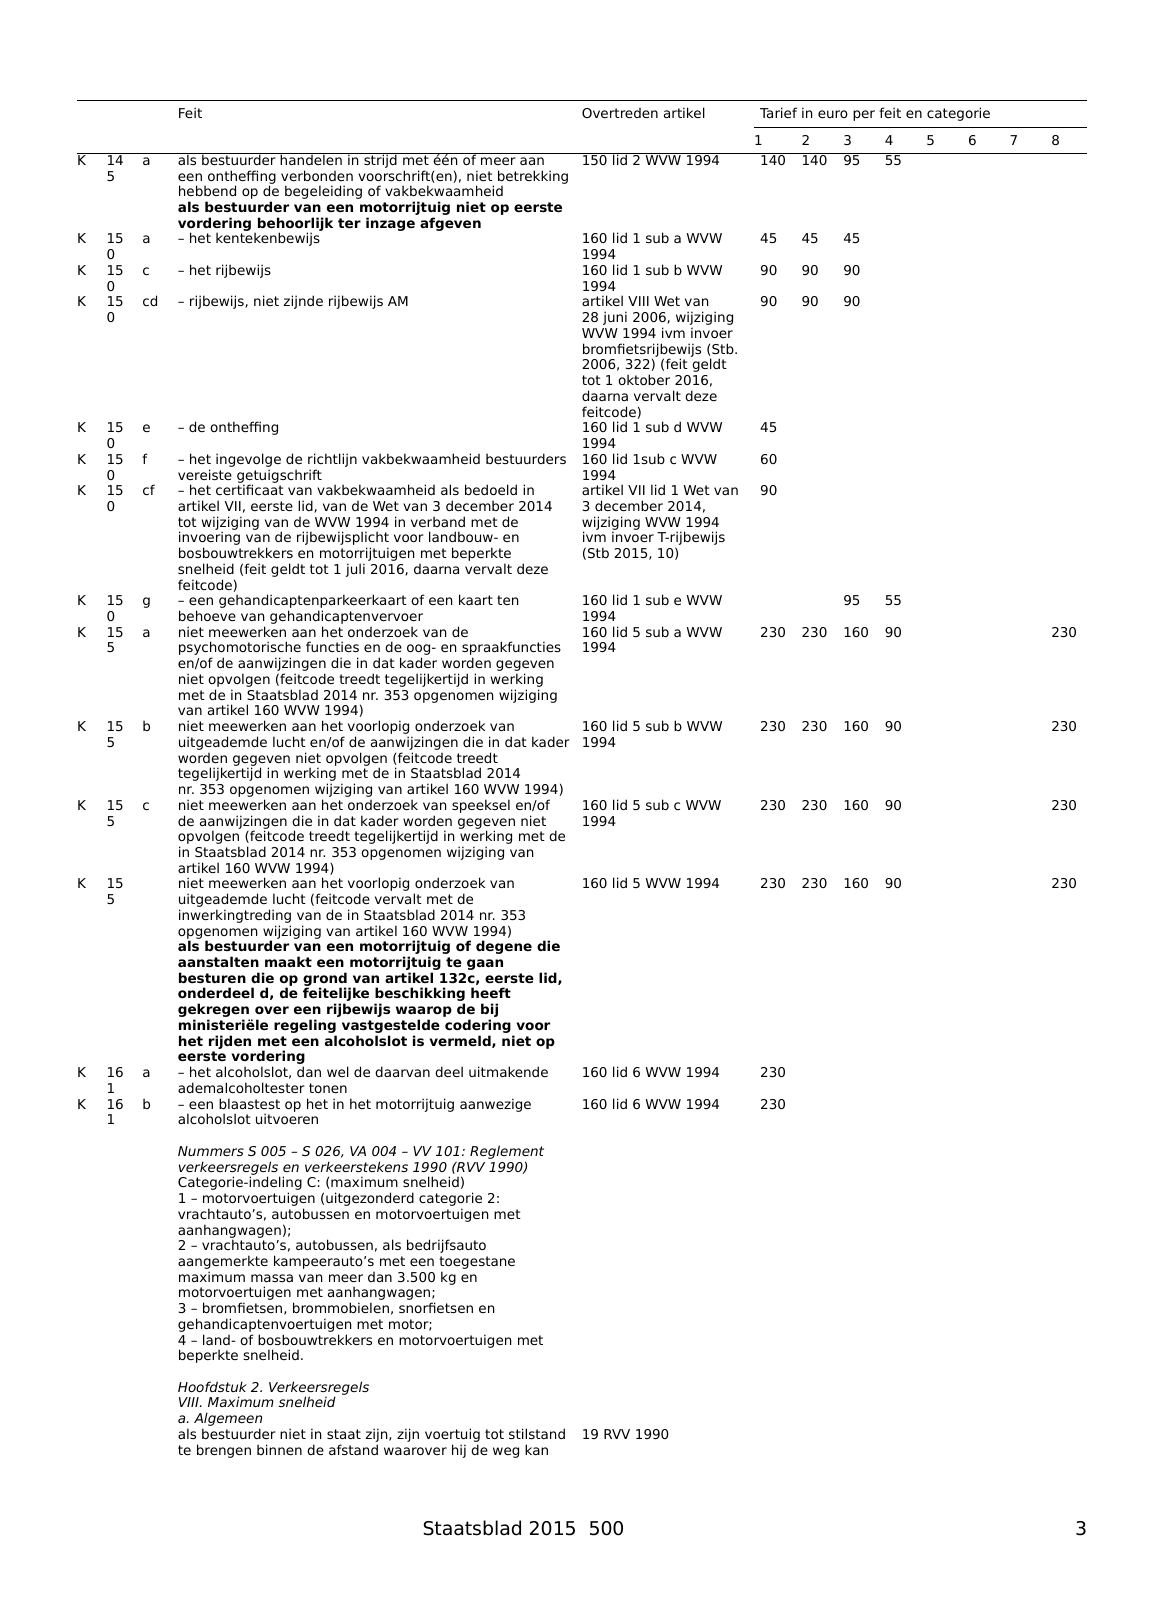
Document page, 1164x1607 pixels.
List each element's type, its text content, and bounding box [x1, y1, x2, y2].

table_cell K [77, 876, 101, 939]
table_cell 60 [754, 452, 796, 483]
table_cell [1045, 263, 1087, 294]
table_cell [77, 1333, 101, 1364]
table_cell 155 [101, 719, 136, 798]
table_cell [576, 1395, 754, 1411]
table_cell 150 [101, 593, 136, 624]
table_cell [576, 1128, 754, 1144]
table_cell 230 [796, 798, 837, 876]
table_cell [1004, 798, 1045, 876]
table_cell [1004, 1380, 1045, 1395]
table_cell 160 lid 6 WVW 1994 [576, 1065, 754, 1096]
table_cell g [136, 593, 172, 624]
table_cell [101, 1191, 136, 1238]
table_cell 230 [754, 1065, 796, 1096]
table_cell [576, 1333, 754, 1364]
table_cell [1004, 1301, 1045, 1332]
table_cell 45 [837, 231, 879, 263]
table_cell [754, 1191, 796, 1238]
table_cell 160 [837, 876, 879, 939]
table_cell [1045, 1301, 1087, 1332]
table_cell 160 lid 6 WVW 1994 [576, 1096, 754, 1128]
table_cell [837, 420, 879, 452]
table_cell K [77, 719, 101, 798]
table_cell 90 [837, 263, 879, 294]
table_cell [77, 1128, 101, 1144]
table_cell [920, 719, 962, 798]
table_cell 2 – vrachtauto’s, autobussen, als bedrijfsauto aangemerkte kampeerauto’s met een toegestane maximum massa van meer dan 3.500 kg en motorvoertuigen met aanhangwagen; [172, 1238, 576, 1301]
table_cell 4 [879, 128, 920, 153]
table_cell [837, 1301, 879, 1332]
table_cell [837, 1395, 879, 1411]
table_cell niet meewerken aan het voorlopig onderzoek van uitgeademde lucht en/of de aanwijzingen die in dat kader worden gegeven niet opvolgen (feitcode treedt tegelijkertijd in werking met de in Staatsblad 2014 nr. 353 opgenomen wijziging van artikel 160 WVW 1994) [172, 719, 576, 798]
table_cell [920, 1238, 962, 1301]
table_cell [136, 1301, 172, 1332]
table_cell [576, 1301, 754, 1332]
table_cell 155 [101, 798, 136, 876]
table_cell [962, 1191, 1003, 1238]
table_cell [136, 1238, 172, 1301]
table_cell [77, 939, 101, 1065]
table_cell [136, 1333, 172, 1364]
table_cell 150 [101, 231, 136, 263]
table_cell [101, 1380, 136, 1395]
table_cell 95 [837, 154, 879, 200]
table_cell [136, 939, 172, 1065]
table_cell [879, 1238, 920, 1301]
table_cell 161 [101, 1096, 136, 1128]
table_cell 90 [796, 263, 837, 294]
table_cell K [77, 231, 101, 263]
table_cell [962, 420, 1003, 452]
table_cell a [136, 625, 172, 719]
table_cell [962, 1096, 1003, 1128]
table_cell Categorie-indeling C: (maximum snelheid) [172, 1175, 576, 1191]
table_cell [796, 1175, 837, 1191]
table_cell [136, 1427, 172, 1458]
table_cell [962, 876, 1003, 939]
table_cell [1045, 939, 1087, 1065]
table_cell [879, 1301, 920, 1332]
table_cell [1004, 294, 1045, 420]
table_cell [962, 1333, 1003, 1364]
table_cell [879, 1427, 920, 1458]
table_cell [796, 1364, 837, 1379]
table_cell 19 RVV 1990 [576, 1427, 754, 1458]
table_cell f [136, 452, 172, 483]
table_cell [1045, 294, 1087, 420]
table_cell [1004, 1395, 1045, 1411]
table_cell [962, 939, 1003, 1065]
table_cell 150 [101, 420, 136, 452]
table_cell [576, 1238, 754, 1301]
table_cell cd [136, 294, 172, 420]
table_cell [77, 1395, 101, 1411]
table_cell 150 [101, 263, 136, 294]
table_cell [837, 1065, 879, 1096]
table_cell [1004, 200, 1045, 231]
table_cell [962, 625, 1003, 719]
table_cell [1004, 452, 1045, 483]
table_cell 150 [101, 483, 136, 593]
table_cell [796, 1395, 837, 1411]
table_cell [1004, 231, 1045, 263]
table_cell K [77, 1065, 101, 1096]
table_cell [77, 1238, 101, 1301]
table_cell 160 lid 5 WVW 1994 [576, 876, 754, 939]
table_cell 155 [101, 625, 136, 719]
table_cell – de ontheffing [172, 420, 576, 452]
table_cell [1045, 1238, 1087, 1301]
table_cell [879, 231, 920, 263]
table_cell [837, 1427, 879, 1458]
table_cell [754, 1380, 796, 1395]
table_cell – het alcoholslot, dan wel de daarvan deel uitmakende ademalcoholtester tonen [172, 1065, 576, 1096]
table_cell 90 [879, 625, 920, 719]
table_cell 3 – bromfietsen, brommobielen, snorfietsen en gehandicaptenvoertuigen met motor; [172, 1301, 576, 1332]
table_cell a [136, 231, 172, 263]
table_cell artikel VIII Wet van 28 juni 2006, wijziging WVW 1994 ivm invoer bromfietsrijbewijs (Stb. 2006, 322) (feit geldt tot 1 oktober 2016, daarna vervalt deze feitcode) [576, 294, 754, 420]
table_cell 160 [837, 625, 879, 719]
table_cell [962, 1364, 1003, 1379]
table_cell – het certificaat van vakbekwaamheid als bedoeld in artikel VII, eerste lid, van de Wet van 3 december 2014 tot wijziging van de WVW 1994 in verband met de invoering van de rijbewijsplicht voor landbouw- en bosbouwtrekkers en motorrijtuigen met beperkte snelheid (feit geldt tot 1 juli 2016, daarna vervalt deze feitcode) [172, 483, 576, 593]
table_cell [920, 1427, 962, 1458]
table_cell [879, 1364, 920, 1379]
table_cell [1045, 483, 1087, 593]
table_cell [1045, 231, 1087, 263]
table_cell [837, 1191, 879, 1238]
table_cell [879, 263, 920, 294]
table_cell [754, 1301, 796, 1332]
table_cell 90 [754, 263, 796, 294]
table_cell [879, 1144, 920, 1175]
table_cell 3 [837, 128, 879, 153]
table_cell [1004, 939, 1045, 1065]
table_cell [920, 1128, 962, 1144]
table_cell K [77, 798, 101, 876]
table_cell [1004, 1096, 1045, 1128]
table_cell als bestuurder handelen in strijd met één of meer aan een ontheffing verbonden voorschrift(en), niet betrekking hebbend op de begeleiding of vakbekwaamheid [172, 154, 576, 200]
table_cell [172, 1364, 576, 1379]
table_cell [136, 1128, 172, 1144]
table_cell [1045, 1333, 1087, 1364]
table_cell – het ingevolge de richtlijn vakbekwaamheid bestuurders vereiste getuigschrift [172, 452, 576, 483]
table_cell [796, 1144, 837, 1175]
table_cell [754, 1128, 796, 1144]
table_cell 230 [796, 719, 837, 798]
table_cell [1045, 1144, 1087, 1175]
table_cell [77, 1191, 101, 1238]
table_cell 160 lid 1 sub d WVW 1994 [576, 420, 754, 452]
table_cell b [136, 719, 172, 798]
table_cell 90 [879, 876, 920, 939]
table_cell [754, 1364, 796, 1379]
table_cell [920, 1333, 962, 1364]
table_cell 230 [1045, 719, 1087, 798]
table_cell [1004, 1238, 1045, 1301]
table_cell [879, 452, 920, 483]
table_cell [1045, 593, 1087, 624]
table_cell [136, 1144, 172, 1175]
table_cell [962, 231, 1003, 263]
table_cell [77, 1144, 101, 1175]
table_cell [962, 1427, 1003, 1458]
table_cell 5 [920, 128, 962, 153]
table_cell K [77, 263, 101, 294]
table_cell [1004, 1411, 1045, 1427]
table_cell [576, 1144, 754, 1175]
table_cell als bestuurder niet in staat zijn, zijn voertuig tot stilstand te brengen binnen de afstand waarover hij de weg kan [172, 1427, 576, 1458]
table_cell VIII. Maximum snelheid [172, 1395, 576, 1411]
table_cell [920, 231, 962, 263]
table_cell [920, 1301, 962, 1332]
table_cell [879, 1065, 920, 1096]
table_cell [101, 200, 136, 231]
table_cell [1004, 154, 1045, 200]
table_cell 45 [754, 420, 796, 452]
table_cell [1045, 1364, 1087, 1379]
table_header Overtreden artikel [576, 101, 754, 153]
table_cell als bestuurder van een motorrijtuig of degene die aanstalten maakt een motorrijtuig te gaan besturen die op grond van artikel 132c, eerste lid, onderdeel d, de feitelijke beschikking heeft gekregen over een rijbewijs waarop de bij ministeriële regeling vastgestelde codering voor het rijden met een alcoholslot is vermeld, niet op eerste vordering [172, 939, 576, 1065]
table_cell [1045, 1411, 1087, 1427]
table_cell [1004, 1144, 1045, 1175]
table_cell 230 [796, 876, 837, 939]
table_cell [879, 1333, 920, 1364]
table_cell [796, 483, 837, 593]
table_cell b [136, 1096, 172, 1128]
table_header Tarief in euro per feit en categorie [754, 101, 1087, 127]
table_cell cf [136, 483, 172, 593]
table_cell 4 – land- of bosbouwtrekkers en motorvoertuigen met beperkte snelheid. [172, 1333, 576, 1364]
table_cell [136, 1411, 172, 1427]
table_cell niet meewerken aan het onderzoek van de psychomotorische functies en de oog- en spraakfuncties en/of de aanwijzingen die in dat kader worden gegeven niet opvolgen (feitcode treedt tegelijkertijd in werking met de in Staatsblad 2014 nr. 353 opgenomen wijziging van artikel 160 WVW 1994) [172, 625, 576, 719]
table_cell [837, 1380, 879, 1395]
table_cell [920, 1380, 962, 1395]
table_cell [837, 939, 879, 1065]
table_cell [1004, 876, 1045, 939]
table_cell [754, 1411, 796, 1427]
table_cell 160 lid 5 sub c WVW 1994 [576, 798, 754, 876]
table_cell [796, 1191, 837, 1238]
table_cell artikel VII lid 1 Wet van 3 december 2014, wijziging WVW 1994 ivm invoer T-rijbewijs (Stb 2015, 10) [576, 483, 754, 593]
table_cell 140 [754, 154, 796, 200]
table_cell [962, 200, 1003, 231]
table_cell [920, 1191, 962, 1238]
table_cell 95 [837, 593, 879, 624]
table_cell [962, 1175, 1003, 1191]
table_cell [796, 420, 837, 452]
table_cell K [77, 593, 101, 624]
table_cell [1045, 1065, 1087, 1096]
table_cell 90 [879, 798, 920, 876]
table_cell [1004, 593, 1045, 624]
table_header Feit [172, 101, 576, 153]
table_cell 2 [796, 128, 837, 153]
table_cell 160 [837, 719, 879, 798]
table_cell K [77, 452, 101, 483]
table_cell [920, 452, 962, 483]
table_cell [879, 1395, 920, 1411]
table_cell 230 [796, 625, 837, 719]
table_cell [962, 1301, 1003, 1332]
table_cell [920, 625, 962, 719]
table_cell Nummers S 005 – S 026, VA 004 – VV 101: Reglement verkeersregels en verkeerstekens 1990 (RVV 1990) [172, 1144, 576, 1175]
table_cell a. Algemeen [172, 1411, 576, 1427]
table_cell [754, 1144, 796, 1175]
table_cell [920, 483, 962, 593]
table_cell [920, 1411, 962, 1427]
table_cell [136, 1395, 172, 1411]
table_cell [837, 200, 879, 231]
table_cell [837, 1238, 879, 1301]
table_header [136, 101, 172, 153]
table_cell 160 lid 1 sub b WVW 1994 [576, 263, 754, 294]
table_cell [136, 1364, 172, 1379]
table_cell [1004, 1128, 1045, 1144]
table_cell 140 [796, 154, 837, 200]
table_cell [576, 1175, 754, 1191]
table_cell [920, 1096, 962, 1128]
table_cell [1004, 1065, 1045, 1096]
table_cell [136, 200, 172, 231]
table_cell [796, 452, 837, 483]
table_cell K [77, 625, 101, 719]
table_cell [962, 1238, 1003, 1301]
table_cell [879, 483, 920, 593]
table_cell 90 [754, 483, 796, 593]
table_cell [879, 1175, 920, 1191]
table_cell 90 [837, 294, 879, 420]
table_cell [77, 1364, 101, 1379]
table_cell [77, 1427, 101, 1458]
table_cell [136, 1380, 172, 1395]
table_cell [796, 1096, 837, 1128]
table_cell [754, 1175, 796, 1191]
table_cell – een blaastest op het in het motorrijtuig aanwezige alcoholslot uitvoeren [172, 1096, 576, 1128]
table_cell K [77, 294, 101, 420]
table_cell [837, 1144, 879, 1175]
table_cell [754, 1395, 796, 1411]
table_cell 7 [1004, 128, 1045, 153]
table_cell 230 [754, 1096, 796, 1128]
table_cell [837, 1364, 879, 1379]
table_cell [1045, 452, 1087, 483]
table_cell 150 [101, 294, 136, 420]
table_cell K [77, 420, 101, 452]
table_cell niet meewerken aan het onderzoek van speeksel en/of de aanwijzingen die in dat kader worden gegeven niet opvolgen (feitcode treedt tegelijkertijd in werking met de in Staatsblad 2014 nr. 353 opgenomen wijziging van artikel 160 WVW 1994) [172, 798, 576, 876]
table_cell [796, 200, 837, 231]
table_cell [77, 1411, 101, 1427]
table_cell [920, 593, 962, 624]
table_cell 150 [101, 452, 136, 483]
table_cell [1004, 719, 1045, 798]
table_cell [576, 1191, 754, 1238]
table_cell 160 lid 1 sub e WVW 1994 [576, 593, 754, 624]
table_cell [837, 483, 879, 593]
table_cell c [136, 798, 172, 876]
table_cell – rijbewijs, niet zijnde rijbewijs AM [172, 294, 576, 420]
table_cell [962, 1144, 1003, 1175]
table_cell a [136, 1065, 172, 1096]
table_cell [1045, 1427, 1087, 1458]
table_cell [101, 1411, 136, 1427]
table_cell [576, 1380, 754, 1395]
table_cell 160 lid 5 sub a WVW 1994 [576, 625, 754, 719]
table_cell [796, 1065, 837, 1096]
table_cell [1045, 200, 1087, 231]
table_cell [920, 1364, 962, 1379]
table_cell [1004, 625, 1045, 719]
table_cell [837, 1096, 879, 1128]
table_cell [837, 1175, 879, 1191]
table_cell [101, 1175, 136, 1191]
table_cell [962, 1065, 1003, 1096]
table_cell als bestuurder van een motorrijtuig niet op eerste vordering behoorlijk ter inzage afgeven [172, 200, 576, 231]
table_cell – het kentekenbewijs [172, 231, 576, 263]
table_cell [920, 1065, 962, 1096]
table_cell [920, 154, 962, 200]
table_cell [1045, 1175, 1087, 1191]
table_cell [1004, 420, 1045, 452]
table_cell [101, 1333, 136, 1364]
table_cell 6 [962, 128, 1003, 153]
table_cell [796, 1411, 837, 1427]
table_cell [1045, 1395, 1087, 1411]
table_cell [754, 1427, 796, 1458]
table_cell 90 [879, 719, 920, 798]
table_cell [796, 593, 837, 624]
table_cell [77, 1175, 101, 1191]
table_cell 155 [101, 876, 136, 939]
table_cell [920, 1395, 962, 1411]
table_cell [796, 939, 837, 1065]
table_cell [920, 294, 962, 420]
table_cell [1004, 483, 1045, 593]
table_cell [796, 1427, 837, 1458]
table_cell [1045, 420, 1087, 452]
table_cell 55 [879, 154, 920, 200]
table_cell niet meewerken aan het voorlopig onderzoek van uitgeademde lucht (feitcode vervalt met de inwerkingtreding van de in Staatsblad 2014 nr. 353 opgenomen wijziging van artikel 160 WVW 1994) [172, 876, 576, 939]
table_cell [1045, 154, 1087, 200]
table_cell [172, 1128, 576, 1144]
table_cell [796, 1333, 837, 1364]
table_cell [77, 1380, 101, 1395]
table_cell [796, 1128, 837, 1144]
table_cell [920, 798, 962, 876]
table_cell [962, 483, 1003, 593]
table_cell 160 lid 5 sub b WVW 1994 [576, 719, 754, 798]
table_cell 230 [754, 876, 796, 939]
table_cell [754, 1238, 796, 1301]
table_cell [1004, 1175, 1045, 1191]
table_cell [879, 939, 920, 1065]
table_cell [101, 1395, 136, 1411]
table_cell [962, 593, 1003, 624]
table_cell [962, 294, 1003, 420]
table_cell [1004, 1333, 1045, 1364]
table_cell [1004, 1427, 1045, 1458]
table_cell 90 [754, 294, 796, 420]
table_cell [796, 1380, 837, 1395]
table_cell [879, 294, 920, 420]
table_cell [920, 939, 962, 1065]
table_cell 230 [1045, 625, 1087, 719]
table_cell [920, 263, 962, 294]
table_cell [1004, 1191, 1045, 1238]
table_cell [1004, 263, 1045, 294]
table_cell 145 [101, 154, 136, 200]
table_cell [101, 1128, 136, 1144]
table_cell [962, 1128, 1003, 1144]
table_cell [837, 1411, 879, 1427]
table_cell [837, 452, 879, 483]
table_cell 45 [754, 231, 796, 263]
table_cell [576, 200, 754, 231]
table_cell [879, 1191, 920, 1238]
table_cell [101, 1301, 136, 1332]
table_cell K [77, 483, 101, 593]
table_cell 160 lid 1sub c WVW 1994 [576, 452, 754, 483]
table_cell [101, 1238, 136, 1301]
table_cell [920, 420, 962, 452]
table_cell [1004, 1364, 1045, 1379]
table_cell 8 [1045, 128, 1087, 153]
table_cell 150 lid 2 WVW 1994 [576, 154, 754, 200]
table_cell [879, 1096, 920, 1128]
table_cell [920, 1144, 962, 1175]
table_cell [920, 876, 962, 939]
table_cell 45 [796, 231, 837, 263]
table_cell [576, 939, 754, 1065]
table_cell [754, 1333, 796, 1364]
table_cell c [136, 263, 172, 294]
table_cell [101, 1144, 136, 1175]
table_header [77, 101, 101, 153]
table_cell [1045, 1380, 1087, 1395]
table_cell K [77, 154, 101, 200]
table_cell 1 [754, 128, 796, 153]
table_cell – een gehandicaptenparkeerkaart of een kaart ten behoeve van gehandicaptenvervoer [172, 593, 576, 624]
table_cell [796, 1238, 837, 1301]
table_cell [101, 1364, 136, 1379]
table_cell 161 [101, 1065, 136, 1096]
table_cell [962, 452, 1003, 483]
table_cell [962, 1395, 1003, 1411]
table_cell 230 [1045, 876, 1087, 939]
table_cell 90 [796, 294, 837, 420]
table_cell [101, 939, 136, 1065]
table_cell 230 [1045, 798, 1087, 876]
table_cell [1045, 1191, 1087, 1238]
table_cell [962, 798, 1003, 876]
table_cell [920, 200, 962, 231]
table_cell [1045, 1096, 1087, 1128]
table_cell 1 – motorvoertuigen (uitgezonderd categorie 2: vrachtauto’s, autobussen en motorvoertuigen met aanhangwagen); [172, 1191, 576, 1238]
table_cell [920, 1175, 962, 1191]
table_cell [576, 1364, 754, 1379]
table_cell a [136, 154, 172, 200]
table_cell [754, 200, 796, 231]
table_cell 160 [837, 798, 879, 876]
table_cell – het rijbewijs [172, 263, 576, 294]
table_cell [101, 1427, 136, 1458]
table_cell [837, 1128, 879, 1144]
table_cell [879, 1411, 920, 1427]
table_cell [879, 200, 920, 231]
table_cell [77, 200, 101, 231]
table_cell [796, 1301, 837, 1332]
table_cell [962, 1411, 1003, 1427]
table_cell 160 lid 1 sub a WVW 1994 [576, 231, 754, 263]
table_cell [837, 1333, 879, 1364]
table_cell [576, 1411, 754, 1427]
table_cell 55 [879, 593, 920, 624]
table_cell 230 [754, 798, 796, 876]
table_cell Hoofdstuk 2. Verkeersregels [172, 1380, 576, 1395]
table_cell [136, 1191, 172, 1238]
table_cell [754, 593, 796, 624]
table_header [101, 101, 136, 153]
table_cell e [136, 420, 172, 452]
table_cell [879, 420, 920, 452]
table_cell [962, 1380, 1003, 1395]
table_cell [1045, 1128, 1087, 1144]
table_cell [962, 719, 1003, 798]
table_cell [136, 1175, 172, 1191]
table_cell [136, 876, 172, 939]
table_cell [754, 939, 796, 1065]
table_cell [962, 154, 1003, 200]
table_cell [879, 1128, 920, 1144]
table_cell [77, 1301, 101, 1332]
table_cell 230 [754, 625, 796, 719]
table_cell 230 [754, 719, 796, 798]
table_cell [962, 263, 1003, 294]
table_cell [879, 1380, 920, 1395]
table_cell K [77, 1096, 101, 1128]
